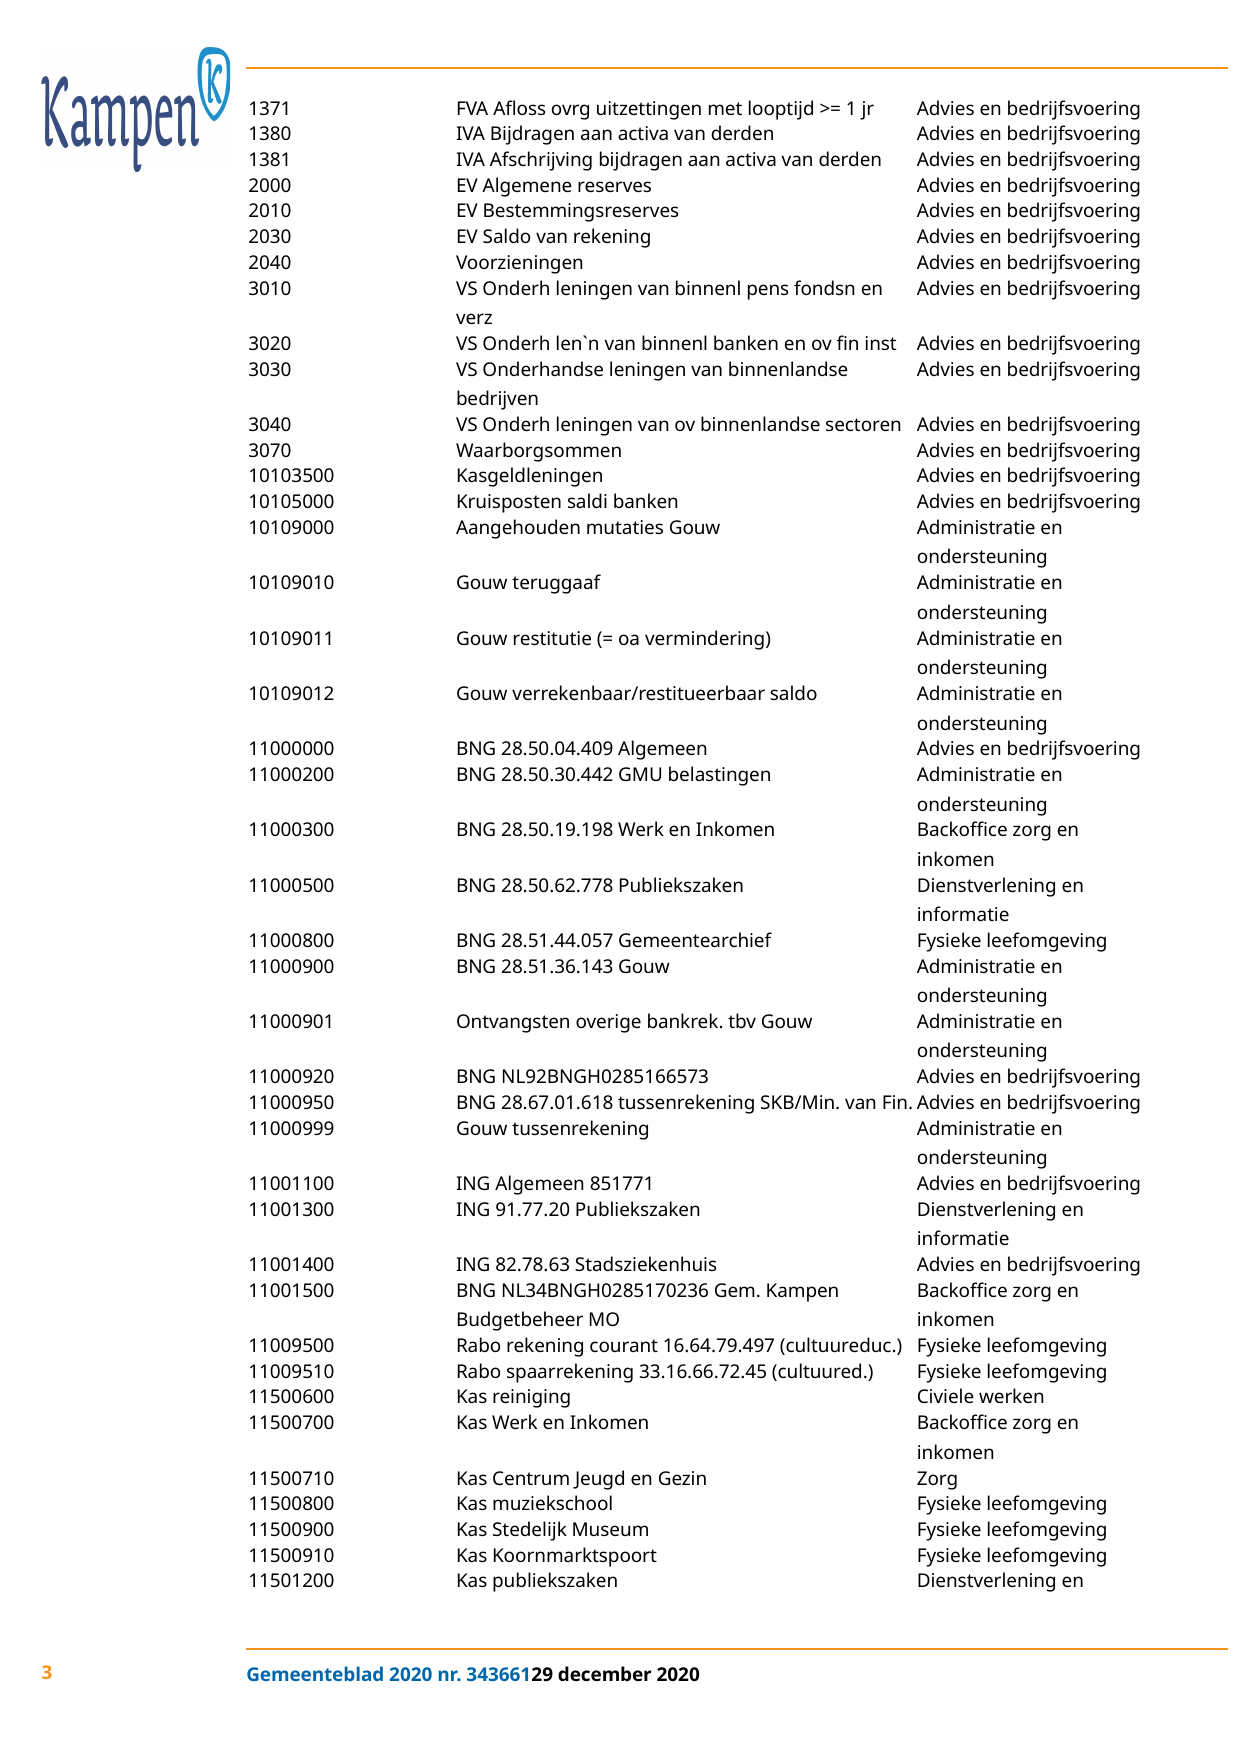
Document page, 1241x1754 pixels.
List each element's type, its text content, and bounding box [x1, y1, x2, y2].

table_cell Backoffice zorg en inkomen [917, 1277, 1152, 1332]
table_cell 10109010 [248, 570, 456, 625]
table_cell 3020 [248, 330, 456, 356]
table_cell Fysieke leefomgeving [917, 927, 1152, 953]
table_cell Advies en bedrijfsvoering [917, 411, 1152, 437]
table_cell EV Algemene reserves [456, 172, 917, 198]
table_cell Administratie en ondersteuning [917, 680, 1152, 735]
table_cell 11009500 [248, 1332, 456, 1358]
table_cell 11500700 [248, 1410, 456, 1465]
table_cell Kas Centrum Jeugd en Gezin [456, 1465, 917, 1491]
table_cell EV Bestemmingsreserves [456, 198, 917, 223]
table_cell Administratie en ondersteuning [917, 953, 1152, 1008]
table_cell Advies en bedrijfsvoering [917, 1251, 1152, 1277]
table_cell 1381 [248, 146, 456, 172]
table_cell 1380 [248, 121, 456, 146]
table_cell Gouw tussenrekening [456, 1115, 917, 1170]
table_cell Kas Stedelijk Museum [456, 1516, 917, 1542]
table_cell 11000300 [248, 816, 456, 872]
table_cell ING 82.78.63 Stadsziekenhuis [456, 1251, 917, 1277]
table_cell BNG NL92BNGH0285166573 [456, 1064, 917, 1089]
table_cell Kas Koornmarktspoort [456, 1542, 917, 1568]
table_cell BNG 28.50.30.442 GMU belastingen [456, 761, 917, 816]
table_cell Kas muziekschool [456, 1491, 917, 1516]
table_cell Civiele werken [917, 1384, 1152, 1409]
table_cell Dienstverlening en informatie [917, 1196, 1152, 1251]
table_cell IVA Afschrijving bijdragen aan activa van derden [456, 146, 917, 172]
table_cell 3010 [248, 275, 456, 330]
table_cell Advies en bedrijfsvoering [917, 463, 1152, 488]
table_cell Advies en bedrijfsvoering [917, 224, 1152, 249]
table_cell Advies en bedrijfsvoering [917, 356, 1152, 411]
table_cell ING 91.77.20 Publiekszaken [456, 1196, 917, 1251]
table_cell Administratie en ondersteuning [917, 514, 1152, 569]
table_cell 11000800 [248, 927, 456, 953]
table_cell Gouw restitutie (= oa vermindering) [456, 625, 917, 680]
table_cell Advies en bedrijfsvoering [917, 275, 1152, 330]
table_cell VS Onderhandse leningen van binnenlandse bedrijven [456, 356, 917, 411]
table_cell 11500910 [248, 1542, 456, 1568]
table_cell 11500800 [248, 1491, 456, 1516]
table_cell Administratie en ondersteuning [917, 761, 1152, 816]
table_cell 11001500 [248, 1277, 456, 1332]
picture [41, 47, 231, 172]
table_cell Advies en bedrijfsvoering [917, 146, 1152, 172]
table_cell 1371 [248, 95, 456, 121]
table_cell Kruisposten saldi banken [456, 489, 917, 514]
table_cell 11000920 [248, 1064, 456, 1089]
table_cell BNG 28.50.04.409 Algemeen [456, 735, 917, 761]
table_cell 10109012 [248, 680, 456, 735]
table_cell Kasgeldleningen [456, 463, 917, 488]
table_cell 11000000 [248, 735, 456, 761]
table_cell Ontvangsten overige bankrek. tbv Gouw [456, 1008, 917, 1063]
table_cell 11001300 [248, 1196, 456, 1251]
table_cell 11000901 [248, 1008, 456, 1063]
table_cell Kas Werk en Inkomen [456, 1410, 917, 1465]
table_cell 3070 [248, 437, 456, 463]
table_cell Advies en bedrijfsvoering [917, 437, 1152, 463]
table_cell 11000999 [248, 1115, 456, 1170]
table_cell ING Algemeen 851771 [456, 1170, 917, 1196]
table_cell 11000900 [248, 953, 456, 1008]
table_cell FVA Afloss ovrg uitzettingen met looptijd >= 1 jr [456, 95, 917, 121]
table_cell 10103500 [248, 463, 456, 488]
table_cell Advies en bedrijfsvoering [917, 330, 1152, 356]
table_cell Advies en bedrijfsvoering [917, 172, 1152, 198]
table_cell Fysieke leefomgeving [917, 1542, 1152, 1568]
table_cell Advies en bedrijfsvoering [917, 121, 1152, 146]
table_cell Advies en bedrijfsvoering [917, 489, 1152, 514]
table_cell VS Onderh leningen van ov binnenlandse sectoren [456, 411, 917, 437]
table_cell 11000950 [248, 1089, 456, 1115]
table_cell 11001400 [248, 1251, 456, 1277]
table_cell 3040 [248, 411, 456, 437]
table_cell Advies en bedrijfsvoering [917, 1170, 1152, 1196]
table_cell 10109011 [248, 625, 456, 680]
table_cell Administratie en ondersteuning [917, 1008, 1152, 1063]
table_cell VS Onderh len`n van binnenl banken en ov fin inst [456, 330, 917, 356]
table_cell EV Saldo van rekening [456, 224, 917, 249]
table_cell 11009510 [248, 1358, 456, 1384]
table_cell Administratie en ondersteuning [917, 625, 1152, 680]
table_cell IVA Bijdragen aan activa van derden [456, 121, 917, 146]
table_cell Aangehouden mutaties Gouw [456, 514, 917, 569]
table_cell Backoffice zorg en inkomen [917, 1410, 1152, 1465]
table_cell 11500600 [248, 1384, 456, 1409]
table_cell Advies en bedrijfsvoering [917, 1064, 1152, 1089]
table_cell Advies en bedrijfsvoering [917, 735, 1152, 761]
table_cell Advies en bedrijfsvoering [917, 95, 1152, 121]
table_cell Rabo rekening courant 16.64.79.497 (cultuureduc.) [456, 1332, 917, 1358]
table_cell Fysieke leefomgeving [917, 1332, 1152, 1358]
table_cell Gouw verrekenbaar/restitueerbaar saldo [456, 680, 917, 735]
table_cell Backoffice zorg en inkomen [917, 816, 1152, 872]
table_cell Zorg [917, 1465, 1152, 1491]
table_cell 10105000 [248, 489, 456, 514]
table_cell Kas publiekszaken [456, 1568, 917, 1593]
table_cell Administratie en ondersteuning [917, 1115, 1152, 1170]
table_cell 11500900 [248, 1516, 456, 1542]
table_cell Kas reiniging [456, 1384, 917, 1409]
table_cell BNG 28.51.44.057 Gemeentearchief [456, 927, 917, 953]
table_cell VS Onderh leningen van binnenl pens fondsn en verz [456, 275, 917, 330]
table_cell 11000500 [248, 872, 456, 927]
table_cell BNG 28.51.36.143 Gouw [456, 953, 917, 1008]
table_cell Fysieke leefomgeving [917, 1358, 1152, 1384]
table_cell 11501200 [248, 1568, 456, 1593]
table_cell Voorzieningen [456, 249, 917, 275]
table_cell 11001100 [248, 1170, 456, 1196]
table_cell Gouw teruggaaf [456, 570, 917, 625]
table_cell BNG 28.50.19.198 Werk en Inkomen [456, 816, 917, 872]
table_cell 3030 [248, 356, 456, 411]
table_cell Dienstverlening en [917, 1568, 1152, 1593]
table_cell Fysieke leefomgeving [917, 1516, 1152, 1542]
table_cell 2000 [248, 172, 456, 198]
table_cell Advies en bedrijfsvoering [917, 1089, 1152, 1115]
table_cell 11000200 [248, 761, 456, 816]
table_cell 2010 [248, 198, 456, 223]
table_cell Administratie en ondersteuning [917, 570, 1152, 625]
table_cell Rabo spaarrekening 33.16.66.72.45 (cultuured.) [456, 1358, 917, 1384]
table_cell BNG NL34BNGH0285170236 Gem. Kampen Budgetbeheer MO [456, 1277, 917, 1332]
table_cell 2040 [248, 249, 456, 275]
table_cell Advies en bedrijfsvoering [917, 198, 1152, 223]
table_cell Fysieke leefomgeving [917, 1491, 1152, 1516]
table_cell BNG 28.50.62.778 Publiekszaken [456, 872, 917, 927]
table_cell BNG 28.67.01.618 tussenrekening SKB/Min. van Fin. [456, 1089, 917, 1115]
table_cell 11500710 [248, 1465, 456, 1491]
table_cell Advies en bedrijfsvoering [917, 249, 1152, 275]
table_cell Dienstverlening en informatie [917, 872, 1152, 927]
table_cell 10109000 [248, 514, 456, 569]
table_cell Waarborgsommen [456, 437, 917, 463]
table_cell 2030 [248, 224, 456, 249]
